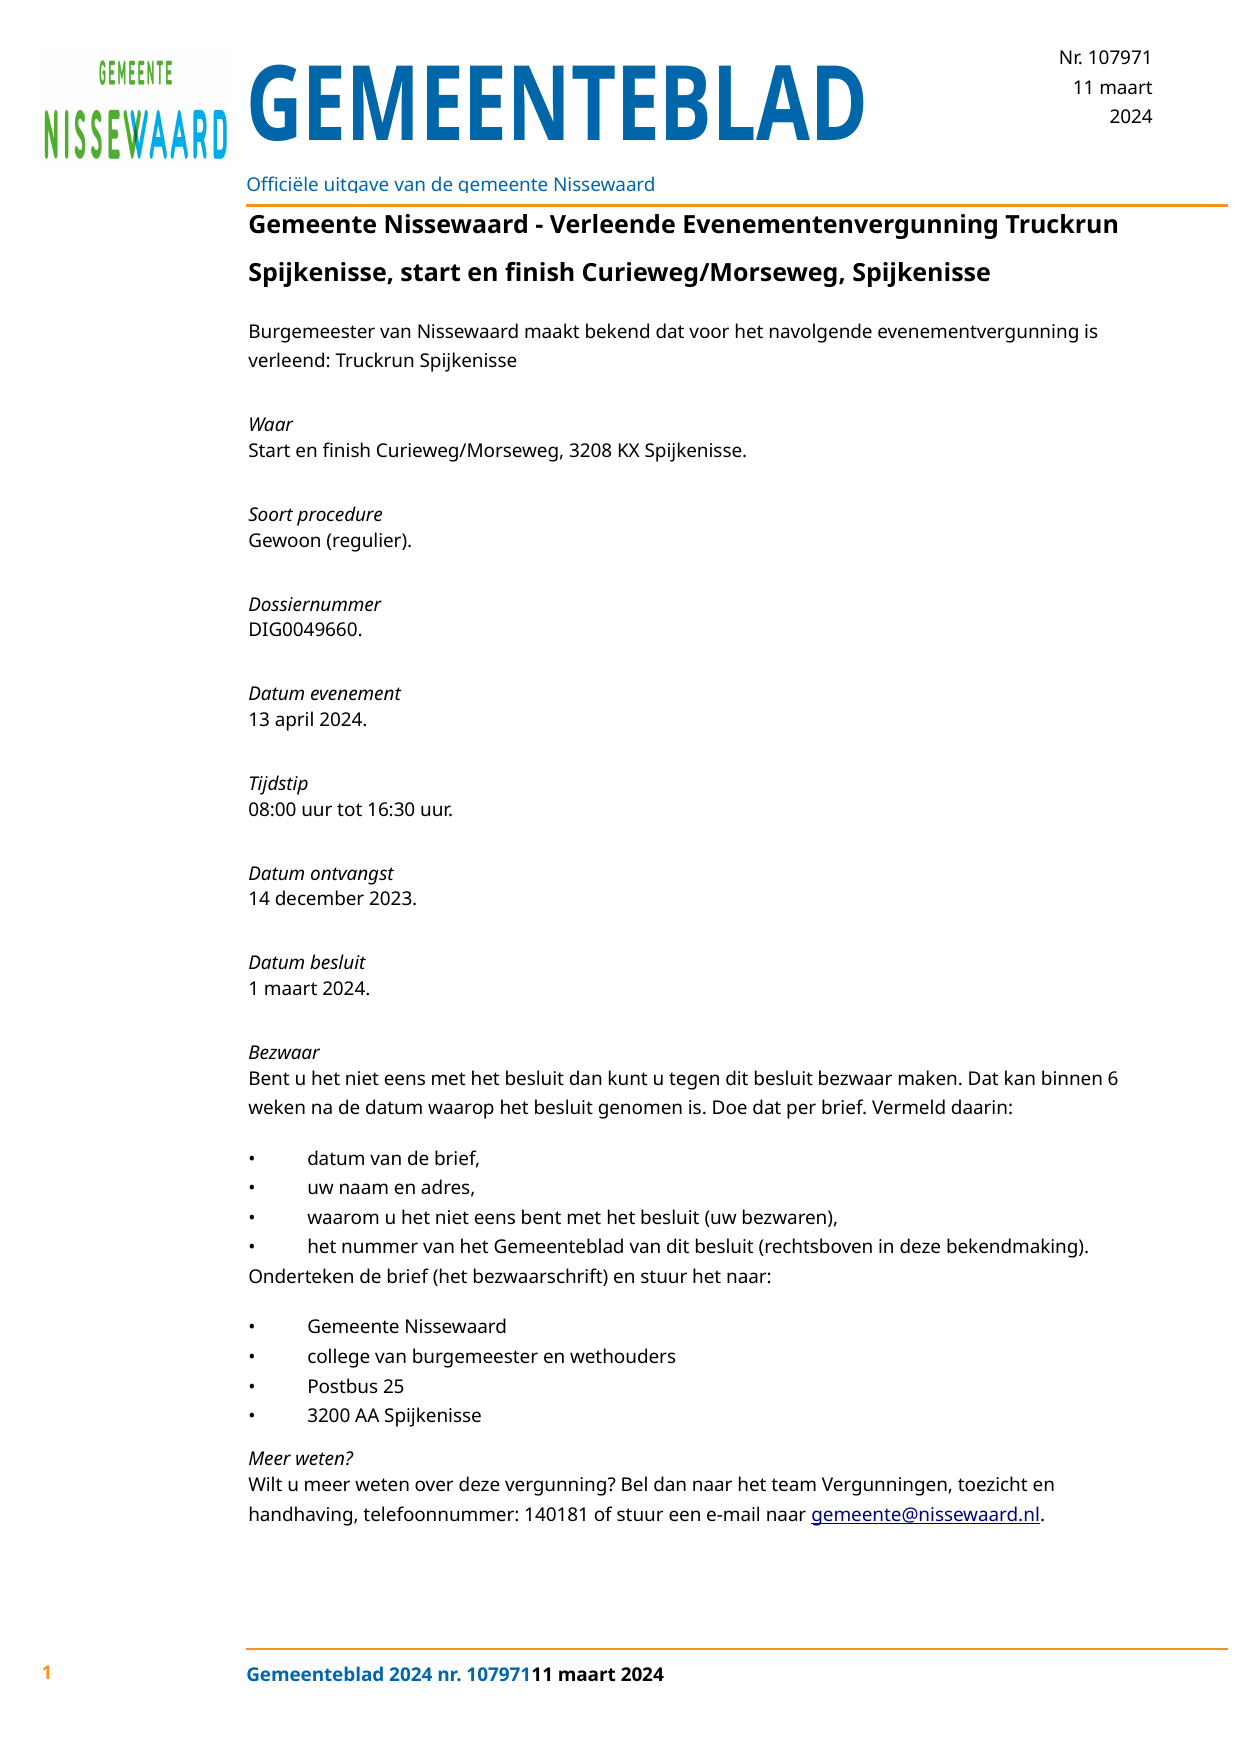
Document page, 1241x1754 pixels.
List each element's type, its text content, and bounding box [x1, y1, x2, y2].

text Waar [248, 411, 1152, 437]
text 13 april 2024. [248, 706, 1152, 732]
text Gemeente Nissewaard - Verleende Evenementenvergunning Truckrun Spijkenisse, start en finish Curieweg/Morseweg, Spijkenisse [248, 207, 1152, 288]
text Start en finish Curieweg/Morseweg, 3208 KX Spijkenisse. [248, 437, 1152, 463]
text Gewoon (regulier). [248, 527, 1152, 553]
text Bent u het niet eens met het besluit dan kunt u tegen dit besluit bezwaar maken. Dat kan binnen 6 weken na de datum waarop het besluit genomen is. Doe dat per brief. Vermeld daarin: [248, 1065, 1152, 1120]
text 1 maart 2024. [248, 975, 1152, 1001]
text DIG0049660. [248, 617, 1152, 642]
text Soort procedure [248, 501, 1152, 527]
text Burgemeester van Nissewaard maakt bekend dat voor het navolgende evenementvergunning is verleend: Truckrun Spijkenisse [248, 318, 1152, 373]
text Bezwaar [248, 1039, 1152, 1065]
text 14 december 2023. [248, 886, 1152, 911]
text Meer weten? [248, 1446, 1152, 1471]
text Tijdstip [248, 770, 1152, 796]
list Postbus 25 [248, 1373, 1152, 1399]
picture [41, 47, 231, 172]
list Gemeente Nissewaard [248, 1314, 1152, 1339]
list datum van de brief, [248, 1145, 1152, 1171]
list uw naam en adres, [248, 1174, 1152, 1200]
list 3200 AA Spijkenisse [248, 1402, 1152, 1428]
text Dossiernummer [248, 591, 1152, 617]
text Onderteken de brief (het bezwaarschrift) en stuur het naar: [248, 1263, 1152, 1289]
text 08:00 uur tot 16:30 uur. [248, 796, 1152, 822]
list het nummer van het Gemeenteblad van dit besluit (rechtsboven in deze bekendmaking). [248, 1234, 1152, 1259]
list college van burgemeester en wethouders [248, 1343, 1152, 1369]
text Datum ontvangst [248, 860, 1152, 886]
text Datum besluit [248, 949, 1152, 975]
text Wilt u meer weten over deze vergunning? Bel dan naar het team Vergunningen, toezicht en handhaving, telefoonnummer: 140181 of stuur een e-mail naar gemeente@nissewaard.nl. [248, 1471, 1152, 1527]
text Datum evenement [248, 681, 1152, 706]
list waarom u het niet eens bent met het besluit (uw bezwaren), [248, 1204, 1152, 1230]
